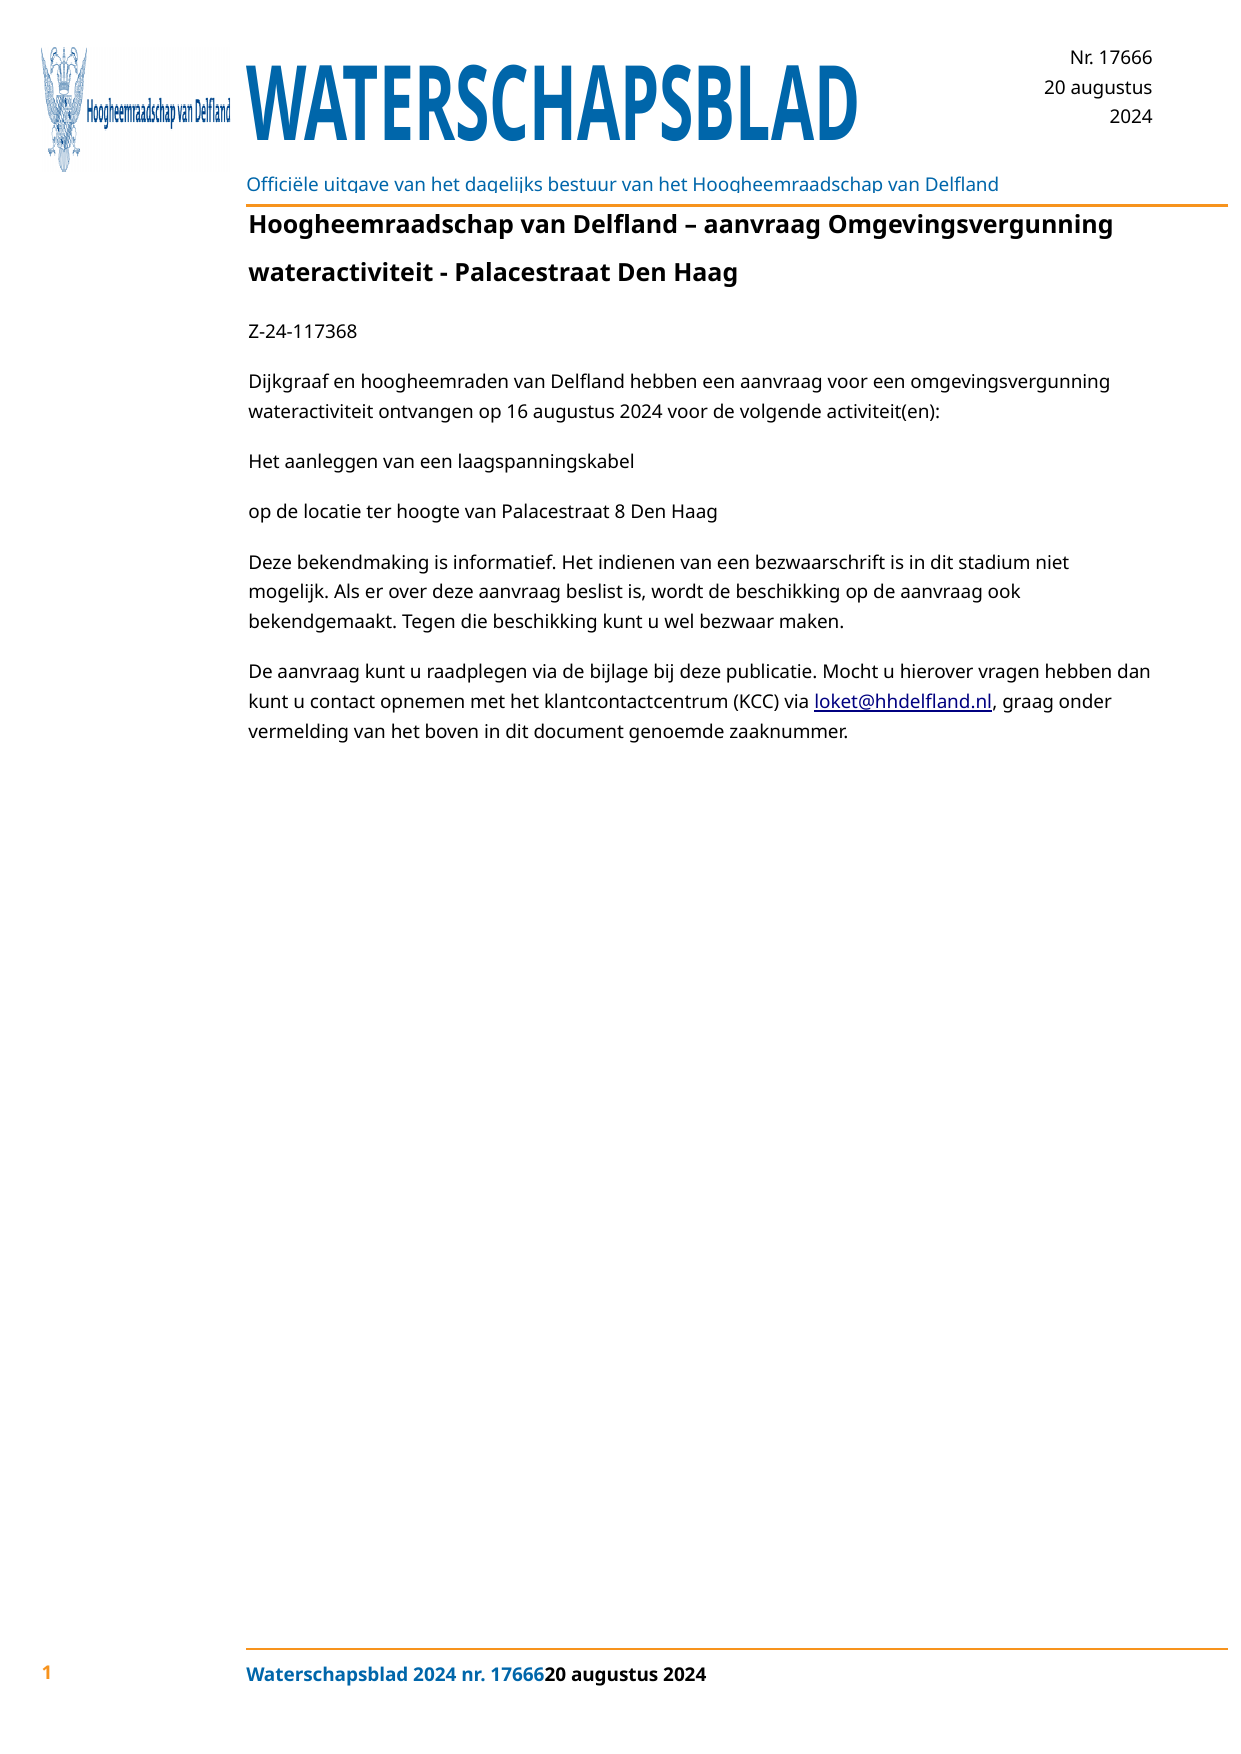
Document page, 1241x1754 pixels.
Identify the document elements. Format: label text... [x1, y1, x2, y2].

picture [41, 47, 231, 172]
text Het aanleggen van een laagspanningskabel [248, 448, 1152, 474]
text De aanvraag kunt u raadplegen via de bijlage bij deze publicatie. Mocht u hierover vragen hebben dan kunt u contact opnemen met het klantcontactcentrum (KCC) via loket@hhdelfland.nl, graag onder vermelding van het boven in dit document genoemde zaaknummer. [248, 659, 1152, 744]
text Hoogheemraadschap van Delfland – aanvraag Omgevingsvergunning wateractiviteit - Palacestraat Den Haag [248, 207, 1152, 288]
text op de locatie ter hoogte van Palacestraat 8 Den Haag [248, 499, 1152, 524]
text Dijkgraaf en hoogheemraden van Delfland hebben een aanvraag voor een omgevingsvergunning wateractiviteit ontvangen op 16 augustus 2024 voor de volgende activiteit(en): [248, 368, 1152, 424]
text Deze bekendmaking is informatief. Het indienen van een bezwaarschrift is in dit stadium niet mogelijk. Als er over deze aanvraag beslist is, wordt de beschikking op de aanvraag ook bekendgemaakt. Tegen die beschikking kunt u wel bezwaar maken. [248, 549, 1152, 634]
text Z-24-117368 [248, 318, 1152, 344]
